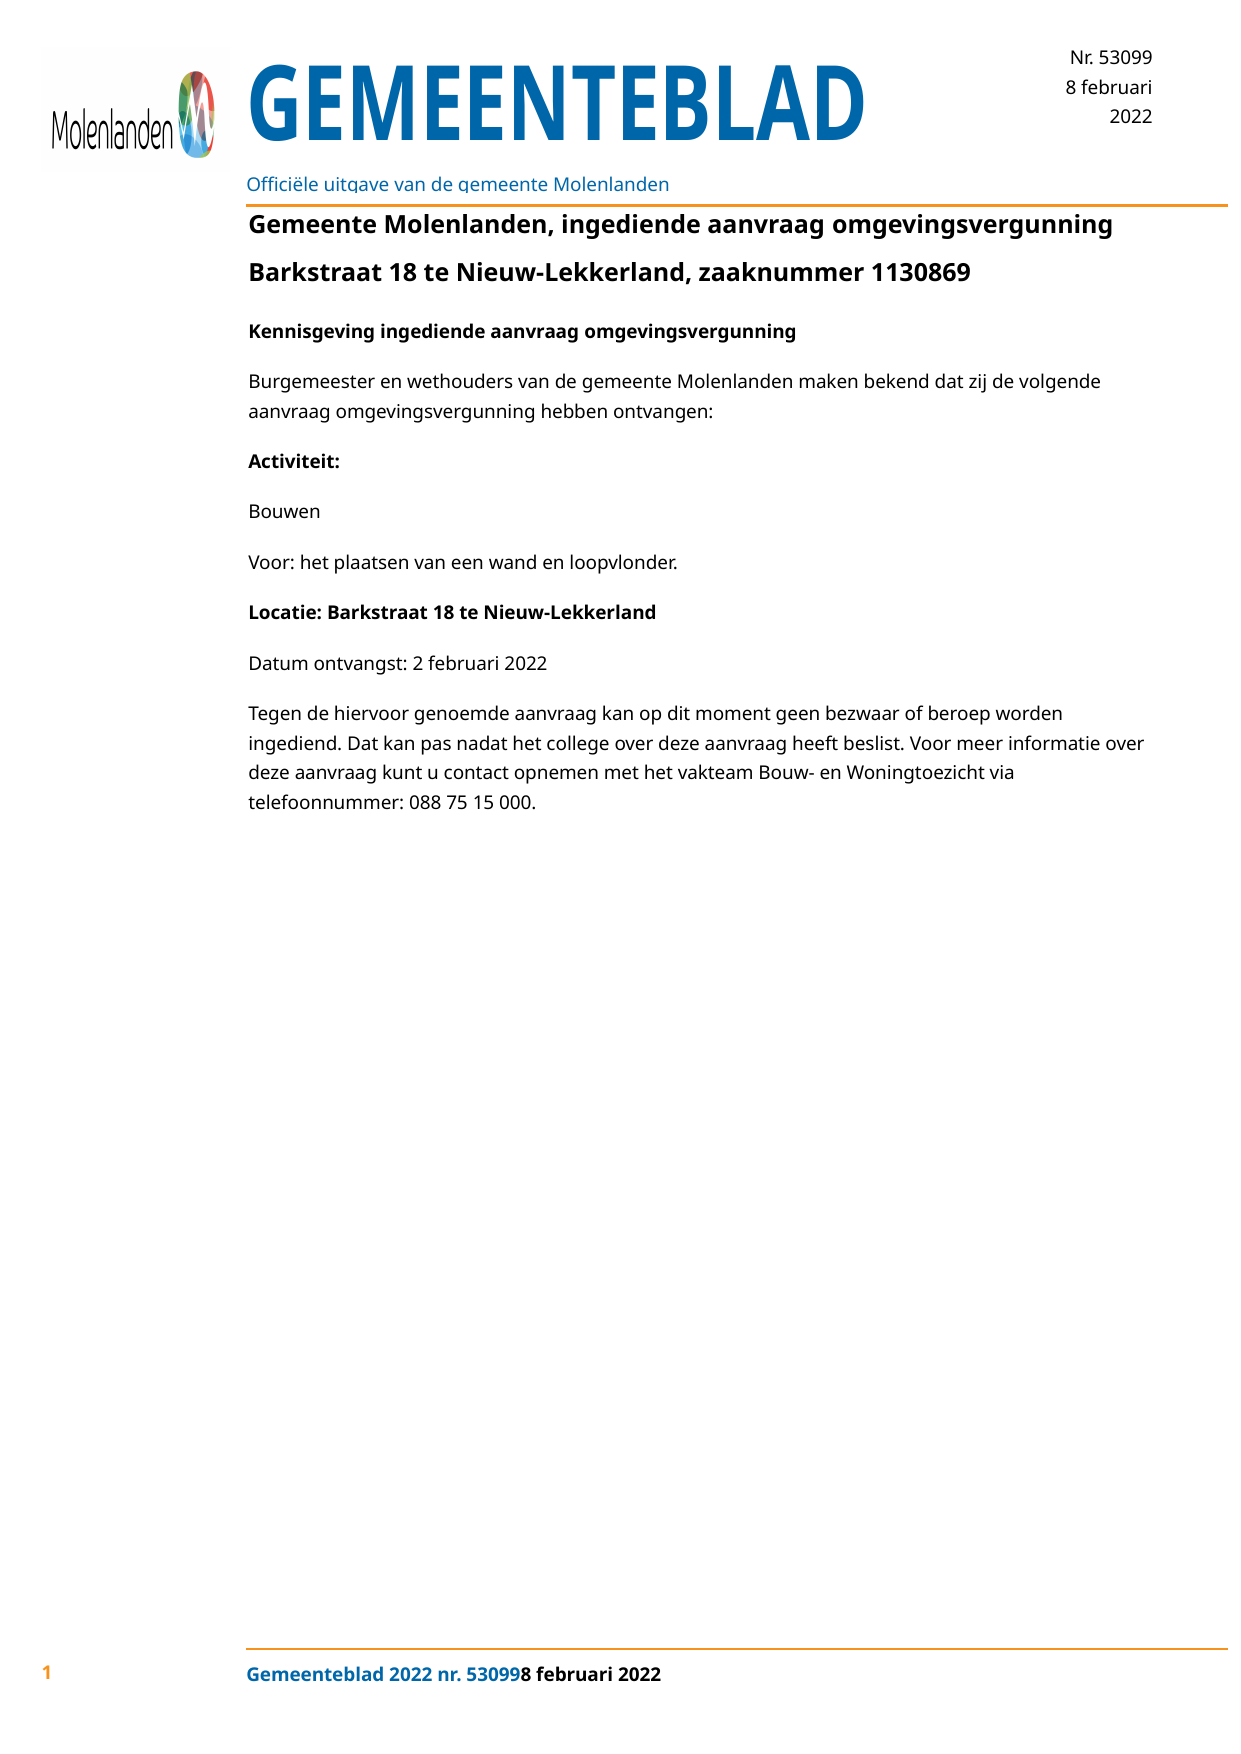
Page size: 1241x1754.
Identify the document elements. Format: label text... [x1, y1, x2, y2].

text Tegen de hiervoor genoemde aanvraag kan op dit moment geen bezwaar of beroep worden ingediend. Dat kan pas nadat het college over deze aanvraag heeft beslist. Voor meer informatie over deze aanvraag kunt u contact opnemen met het vakteam Bouw- en Woningtoezicht via telefoonnummer: 088 75 15 000. [248, 700, 1152, 815]
text Voor: het plaatsen van een wand en loopvlonder. [248, 549, 1152, 575]
text Datum ontvangst: 2 februari 2022 [248, 650, 1152, 676]
text Gemeente Molenlanden, ingediende aanvraag omgevingsvergunning Barkstraat 18 te Nieuw-Lekkerland, zaaknummer 1130869 [248, 207, 1152, 288]
text Burgemeester en wethouders van de gemeente Molenlanden maken bekend dat zij de volgende aanvraag omgevingsvergunning hebben ontvangen: [248, 368, 1152, 424]
text Activiteit: [248, 448, 1152, 474]
text Kennisgeving ingediende aanvraag omgevingsvergunning [248, 318, 1152, 344]
picture [41, 47, 231, 172]
text Locatie: Barkstraat 18 te Nieuw-Lekkerland [248, 599, 1152, 625]
text Bouwen [248, 499, 1152, 524]
